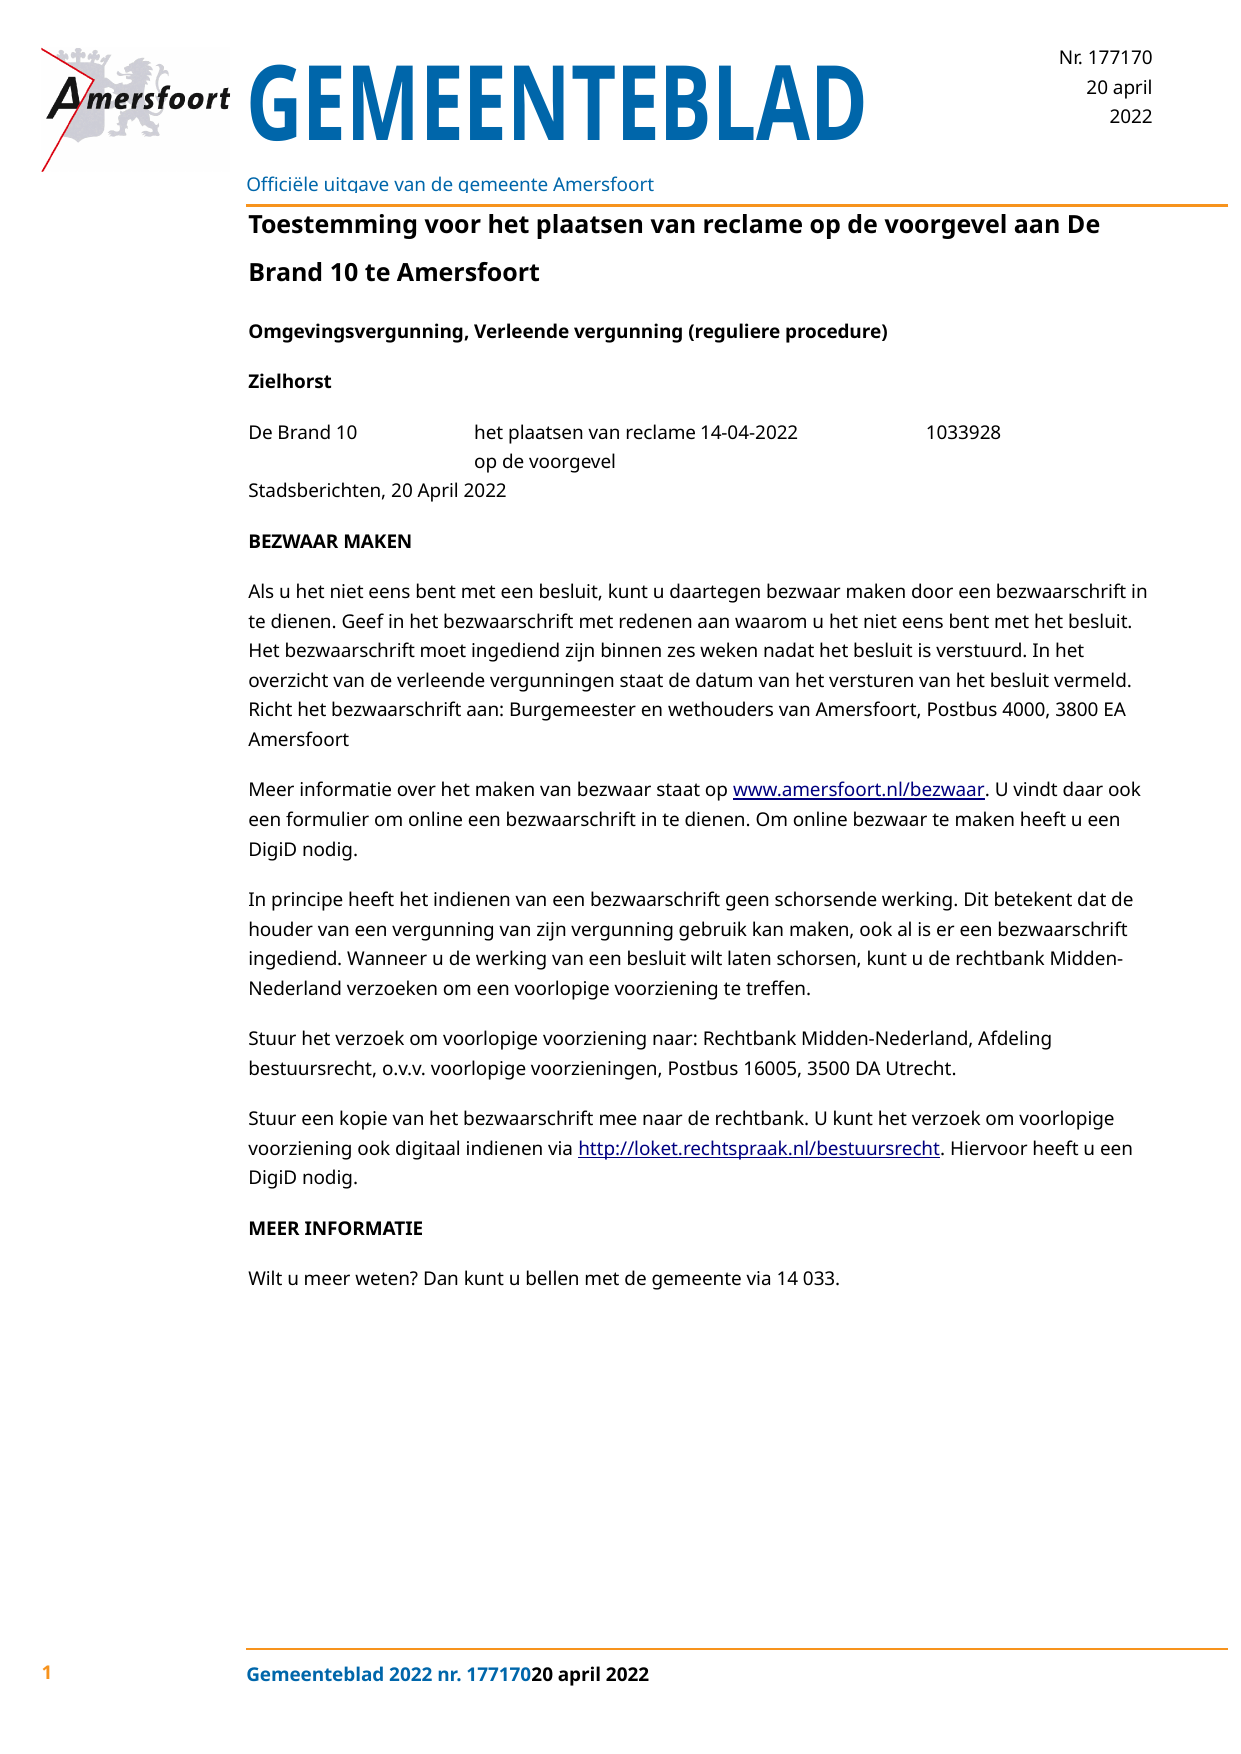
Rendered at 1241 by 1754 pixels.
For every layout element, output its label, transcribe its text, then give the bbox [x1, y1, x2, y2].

text Omgevingsvergunning, Verleende vergunning (reguliere procedure) [248, 318, 1152, 344]
text BEZWAAR MAKEN [248, 528, 1152, 553]
text Stuur een kopie van het bezwaarschrift mee naar de rechtbank. U kunt het verzoek om voorlopige voorziening ook digitaal indienen via http://loket.rechtspraak.nl/bestuursrecht. Hiervoor heeft u een DigiD nodig. [248, 1105, 1152, 1190]
text Wilt u meer weten? Dan kunt u bellen met de gemeente via 14 033. [248, 1265, 1152, 1291]
table_header 14-04-2022 [700, 419, 926, 474]
text In principe heeft het indienen van een bezwaarschrift geen schorsende werking. Dit betekent dat de houder van een vergunning van zijn vergunning gebruik kan maken, ook al is er een bezwaarschrift ingediend. Wanneer u de werking van een besluit wilt laten schorsen, kunt u de rechtbank Midden-Nederland verzoeken om een voorlopige voorziening te treffen. [248, 886, 1152, 1001]
text Stadsberichten, 20 April 2022 [248, 477, 1152, 503]
text Als u het niet eens bent met een besluit, kunt u daartegen bezwaar maken door een bezwaarschrift in te dienen. Geef in het bezwaarschrift met redenen aan waarom u het niet eens bent met het besluit. Het bezwaarschrift moet ingediend zijn binnen zes weken nadat het besluit is verstuurd. In het overzicht van de verleende vergunningen staat de datum van het versturen van het besluit vermeld. Richt het bezwaarschrift aan: Burgemeester en wethouders van Amersfoort, Postbus 4000, 3800 EA Amersfoort [248, 578, 1152, 752]
text Stuur het verzoek om voorlopige voorziening naar: Rechtbank Midden-Nederland, Afdeling bestuursrecht, o.v.v. voorlopige voorzieningen, Postbus 16005, 3500 DA Utrecht. [248, 1025, 1152, 1081]
picture [41, 47, 231, 172]
table_header De Brand 10 [248, 419, 474, 474]
text MEER INFORMATIE [248, 1215, 1152, 1241]
text Meer informatie over het maken van bezwaar staat op www.amersfoort.nl/bezwaar. U vindt daar ook een formulier om online een bezwaarschrift in te dienen. Om online bezwaar te maken heeft u een DigiD nodig. [248, 777, 1152, 861]
text Toestemming voor het plaatsen van reclame op de voorgevel aan De Brand 10 te Amersfoort [248, 207, 1152, 288]
table_header 1033928 [926, 419, 1152, 474]
table_header het plaatsen van reclame op de voorgevel [474, 419, 700, 474]
text Zielhorst [248, 368, 1152, 394]
